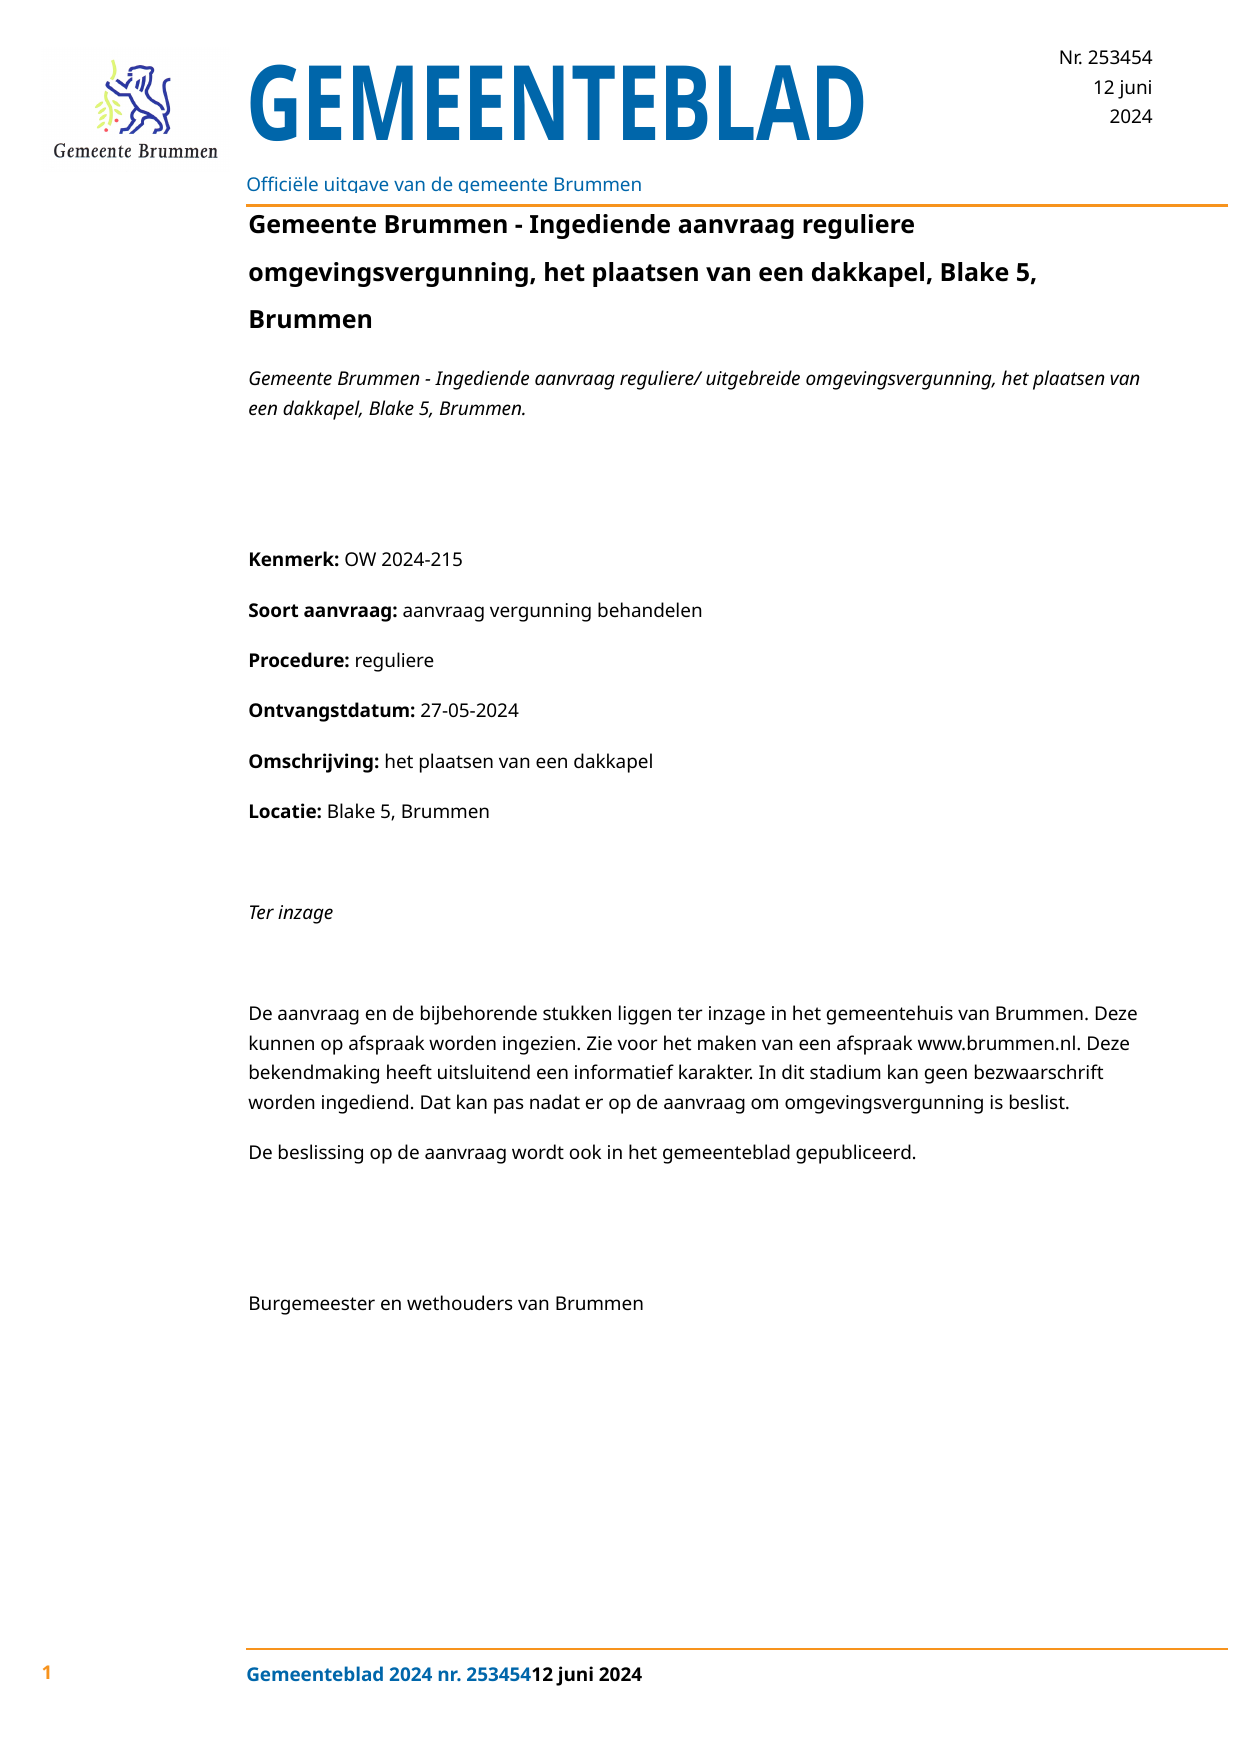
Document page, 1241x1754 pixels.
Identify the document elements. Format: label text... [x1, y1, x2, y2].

text Soort aanvraag: aanvraag vergunning behandelen [248, 597, 1152, 622]
text Omschrijving: het plaatsen van een dakkapel [248, 748, 1152, 774]
text De beslissing op de aanvraag wordt ook in het gemeenteblad gepubliceerd. [248, 1139, 1152, 1165]
text Procedure: reguliere [248, 647, 1152, 673]
text Locatie: Blake 5, Brummen [248, 798, 1152, 824]
text De aanvraag en de bijbehorende stukken liggen ter inzage in het gemeentehuis van Brummen. Deze kunnen op afspraak worden ingezien. Zie voor het maken van een afspraak www.brummen.nl. Deze bekendmaking heeft uitsluitend een informatief karakter. In dit stadium kan geen bezwaarschrift worden ingediend. Dat kan pas nadat er op de aanvraag om omgevingsvergunning is beslist. [248, 1000, 1152, 1114]
text Kenmerk: OW 2024-215 [248, 546, 1152, 572]
text Ontvangstdatum: 27-05-2024 [248, 698, 1152, 723]
text Gemeente Brummen - Ingediende aanvraag reguliere omgevingsvergunning, het plaatsen van een dakkapel, Blake 5, Brummen [248, 207, 1152, 336]
text Burgemeester en wethouders van Brummen [248, 1291, 1152, 1316]
text Ter inzage [248, 899, 1152, 925]
picture [41, 47, 231, 172]
text Gemeente Brummen - Ingediende aanvraag reguliere/ uitgebreide omgevingsvergunning, het plaatsen van een dakkapel, Blake 5, Brummen. [248, 366, 1152, 421]
